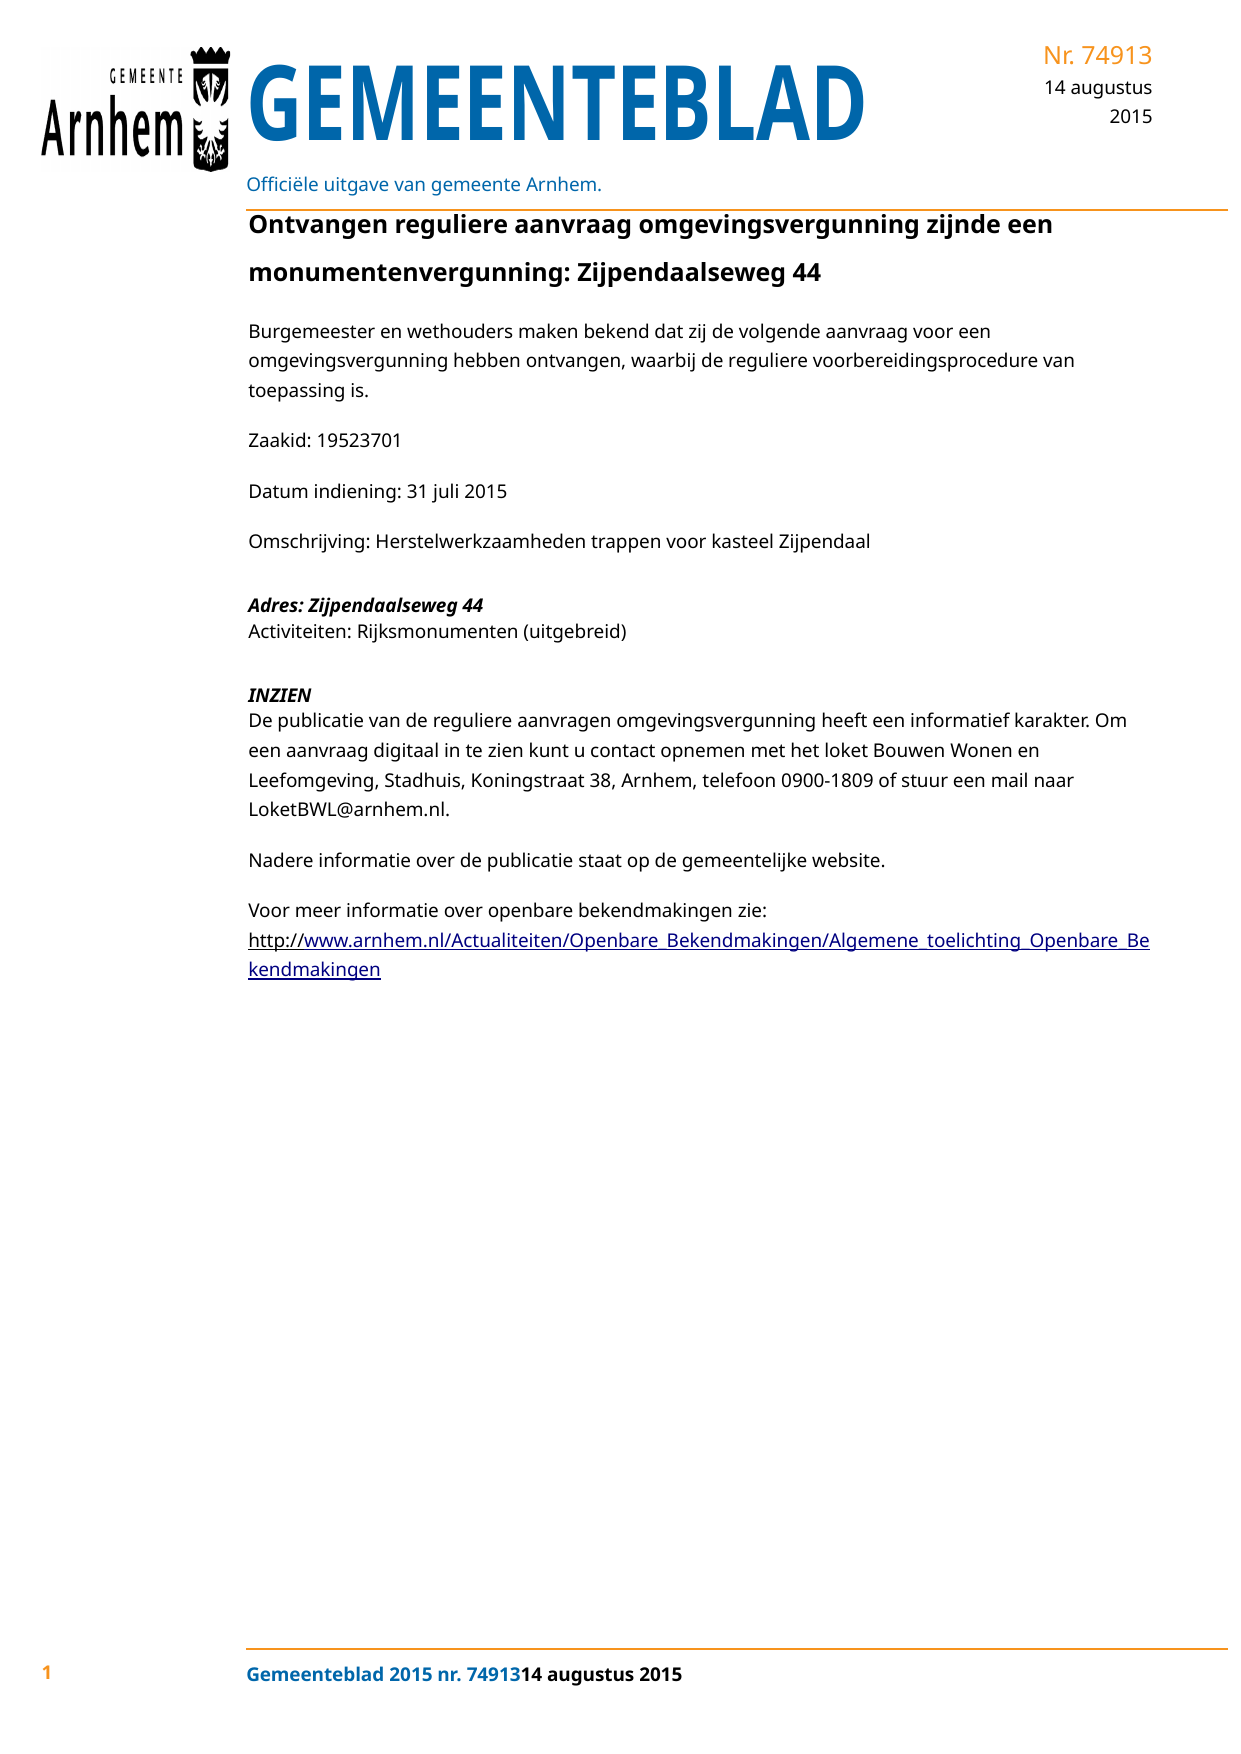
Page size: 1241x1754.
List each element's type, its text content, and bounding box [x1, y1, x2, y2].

text Adres: Zijpendaalseweg 44 [248, 592, 1152, 618]
text Voor meer informatie over openbare bekendmakingen zie: http://www.arnhem.nl/Actualiteiten/Openbare_Bekendmakingen/Algemene_toelichting_Openbare_Bekendmakingen [248, 897, 1152, 982]
text Burgemeester en wethouders maken bekend dat zij de volgende aanvraag voor een omgevingsvergunning hebben ontvangen, waarbij de reguliere voorbereidingsprocedure van toepassing is. [248, 318, 1152, 403]
text Activiteiten: Rijksmonumenten (uitgebreid) [248, 618, 1152, 644]
text Ontvangen reguliere aanvraag omgevingsvergunning zijnde een monumentenvergunning: Zijpendaalseweg 44 [248, 211, 1152, 288]
text Zaakid: 19523701 [248, 427, 1152, 453]
text Nadere informatie over de publicatie staat op de gemeentelijke website. [248, 847, 1152, 873]
text De publicatie van de reguliere aanvragen omgevingsvergunning heeft een informatief karakter. Om een aanvraag digitaal in te zien kunt u contact opnemen met het loket Bouwen Wonen en Leefomgeving, Stadhuis, Koningstraat 38, Arnhem, telefoon 0900-1809 of stuur een mail naar LoketBWL@arnhem.nl. [248, 708, 1152, 822]
text Datum indiening: 31 juli 2015 [248, 478, 1152, 504]
text Omschrijving: Herstelwerkzaamheden trappen voor kasteel Zijpendaal [248, 528, 1152, 554]
text INZIEN [248, 682, 1152, 708]
picture [41, 47, 231, 172]
